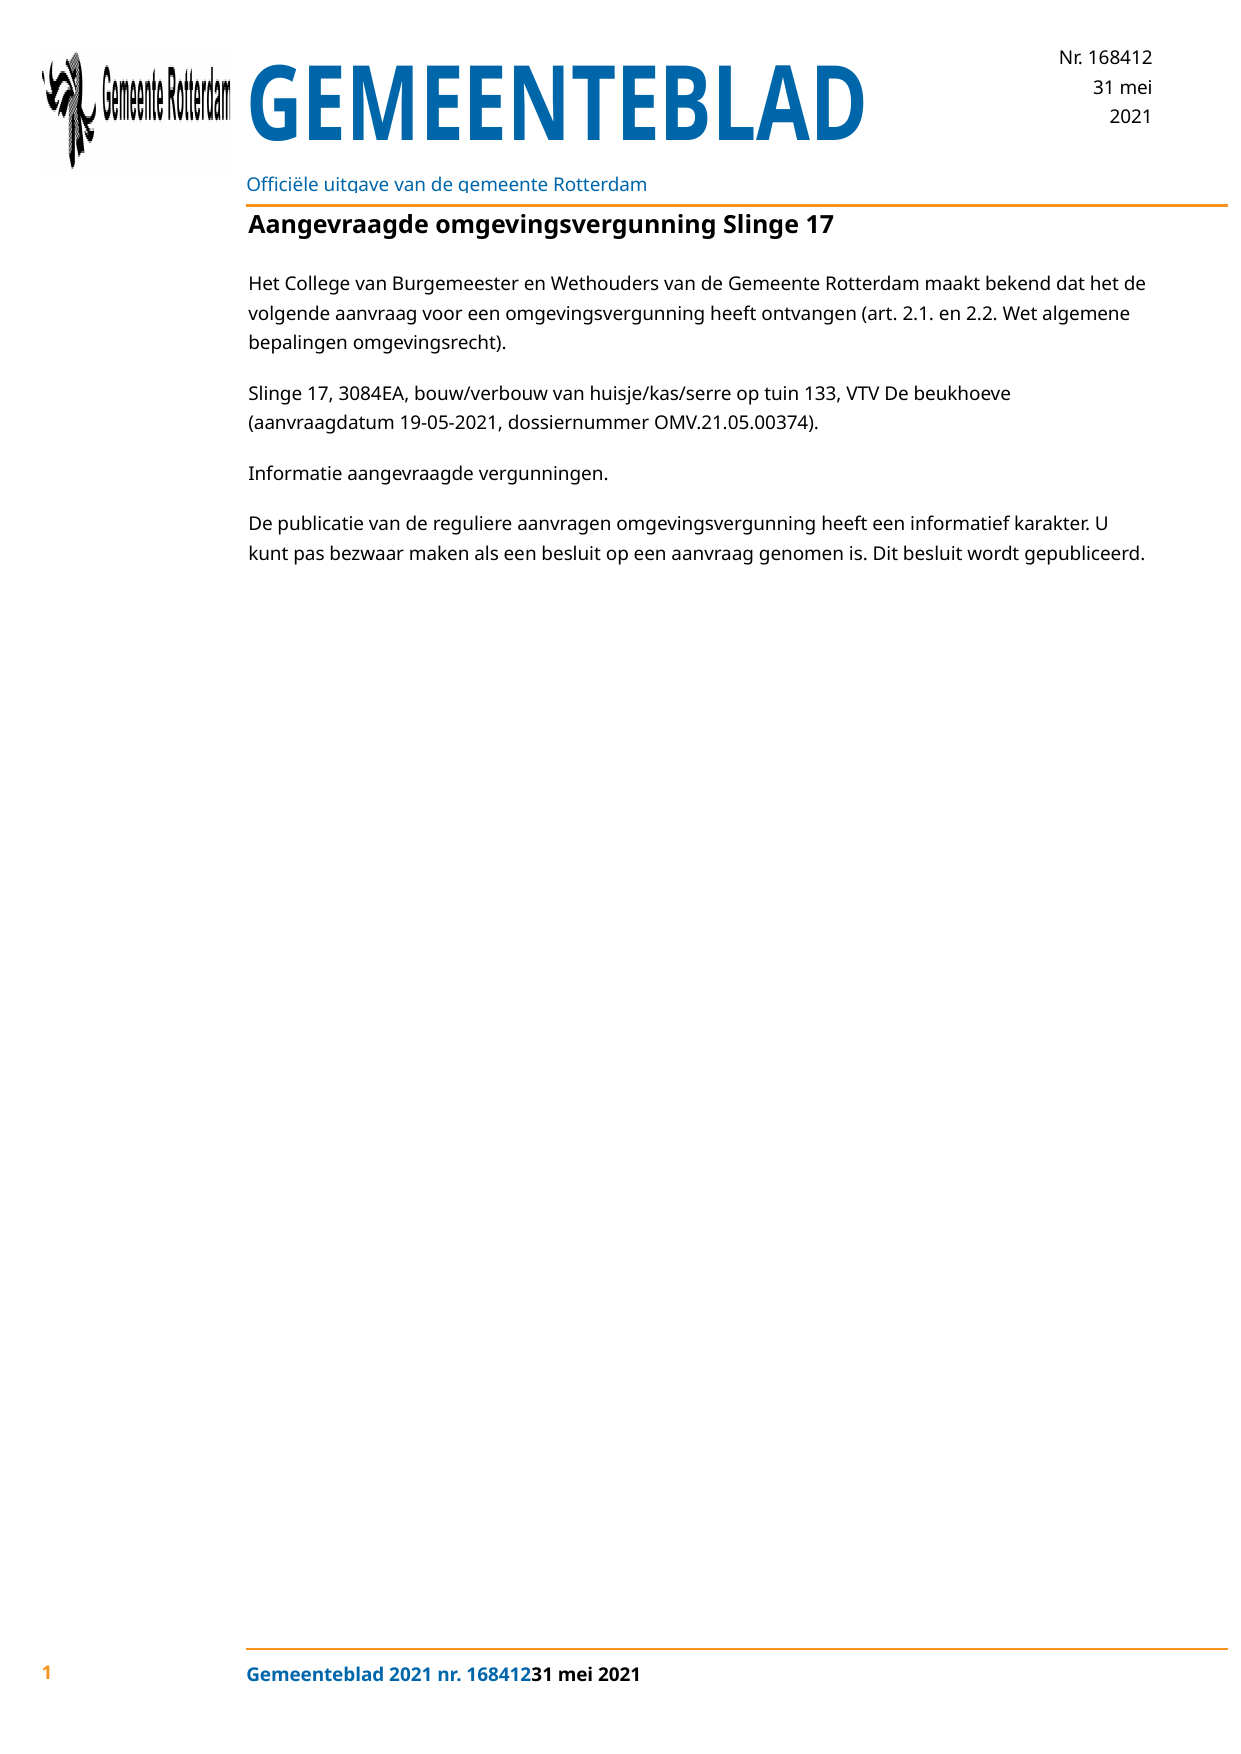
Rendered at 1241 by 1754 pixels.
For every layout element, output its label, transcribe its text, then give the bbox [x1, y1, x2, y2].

picture [41, 47, 231, 172]
text Informatie aangevraagde vergunningen. [248, 460, 1152, 486]
text Slinge 17, 3084EA, bouw/verbouw van huisje/kas/serre op tuin 133, VTV De beukhoeve (aanvraagdatum 19-05-2021, dossiernummer OMV.21.05.00374). [248, 380, 1152, 435]
text Het College van Burgemeester en Wethouders van de Gemeente Rotterdam maakt bekend dat het de volgende aanvraag voor een omgevingsvergunning heeft ontvangen (art. 2.1. en 2.2. Wet algemene bepalingen omgevingsrecht). [248, 270, 1152, 355]
text De publicatie van de reguliere aanvragen omgevingsvergunning heeft een informatief karakter. U kunt pas bezwaar maken als een besluit op een aanvraag genomen is. Dit besluit wordt gepubliceerd. [248, 510, 1152, 566]
text Aangevraagde omgevingsvergunning Slinge 17 [248, 207, 1152, 241]
